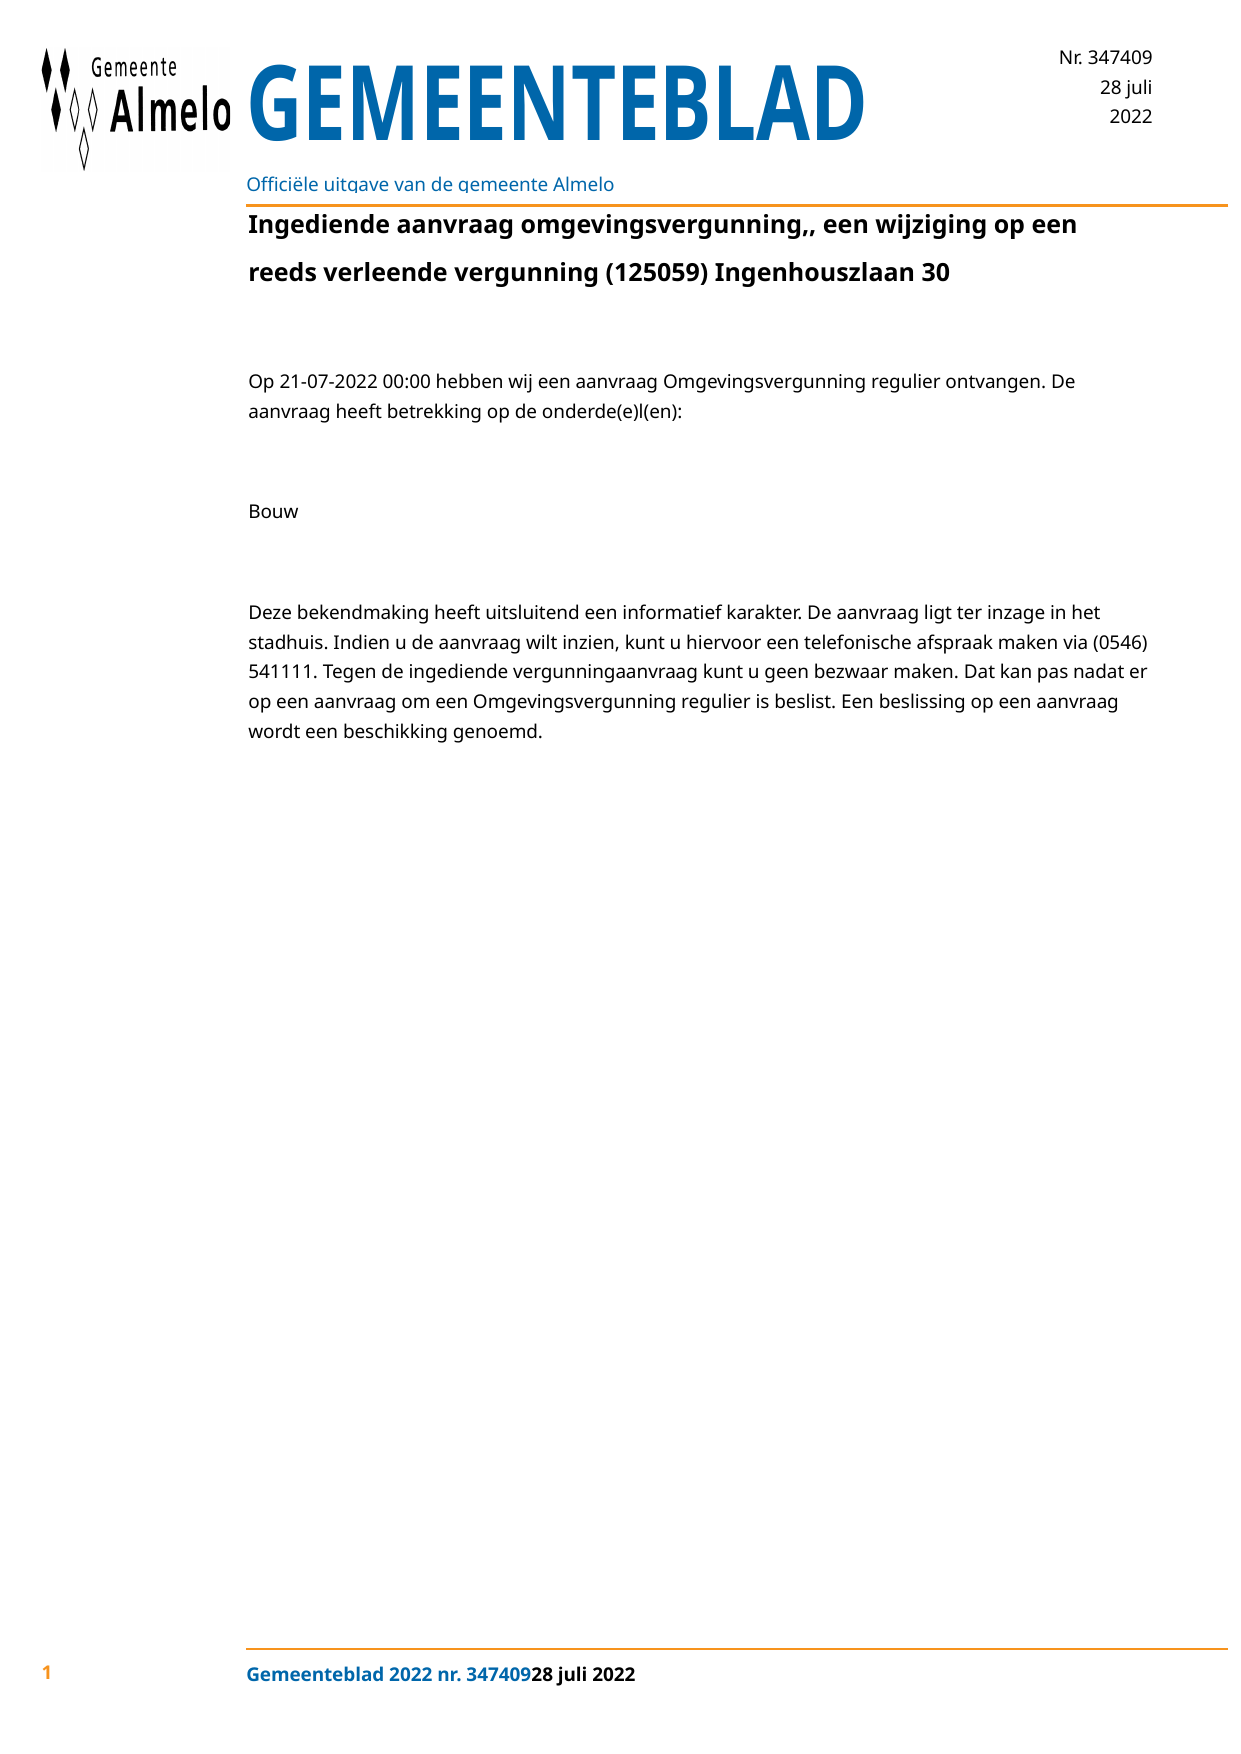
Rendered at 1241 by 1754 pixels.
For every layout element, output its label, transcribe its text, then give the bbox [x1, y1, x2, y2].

text Ingediende aanvraag omgevingsvergunning,, een wijziging op een reeds verleende vergunning (125059) Ingenhouszlaan 30 [248, 207, 1152, 288]
picture [41, 47, 231, 172]
text Deze bekendmaking heeft uitsluitend een informatief karakter. De aanvraag ligt ter inzage in het stadhuis. Indien u de aanvraag wilt inzien, kunt u hiervoor een telefonische afspraak maken via (0546) 541111. Tegen de ingediende vergunningaanvraag kunt u geen bezwaar maken. Dat kan pas nadat er op een aanvraag om een Omgevingsvergunning regulier is beslist. Een beslissing op een aanvraag wordt een beschikking genoemd. [248, 599, 1152, 744]
text Op 21-07-2022 00:00 hebben wij een aanvraag Omgevingsvergunning regulier ontvangen. De aanvraag heeft betrekking op de onderde(e)l(en): [248, 368, 1152, 424]
text Bouw [248, 499, 1152, 524]
